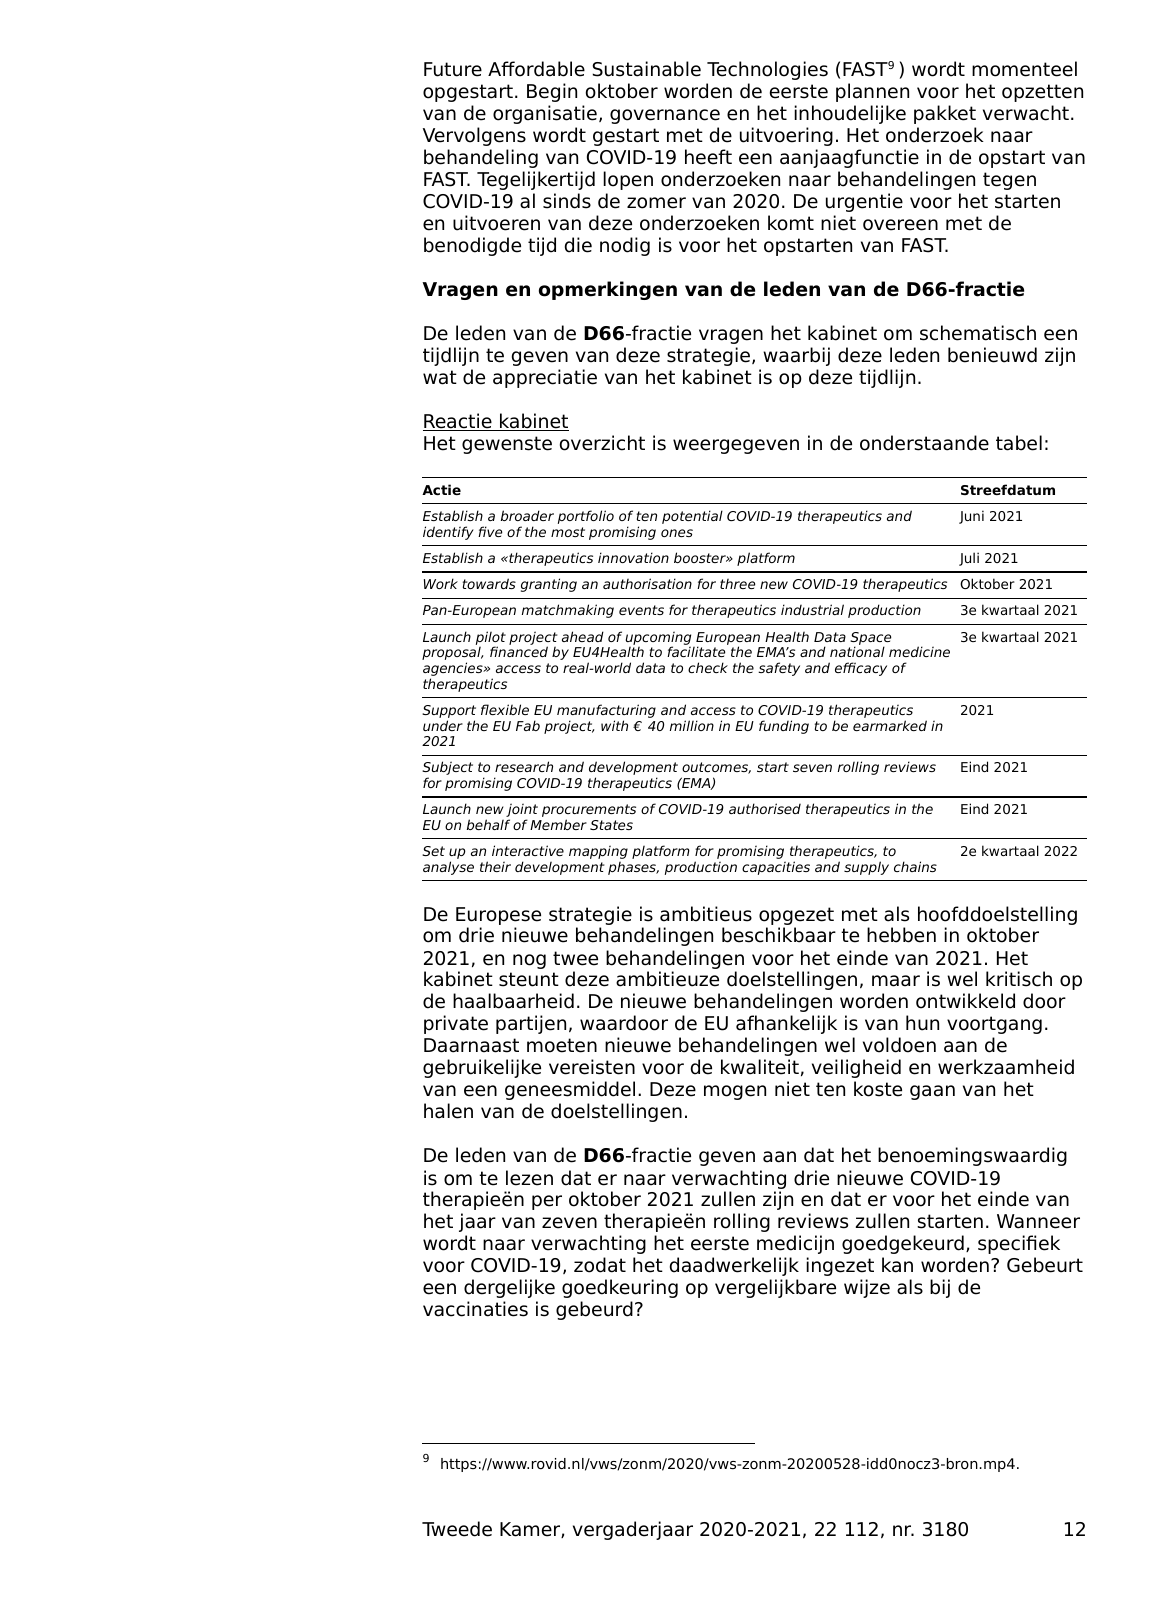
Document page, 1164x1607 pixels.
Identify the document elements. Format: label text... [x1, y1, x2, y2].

text Het gewenste overzicht is weergegeven in de onderstaande tabel: [422, 433, 1087, 455]
text De leden van de D66-fractie geven aan dat het benoemingswaardig is om te lezen dat er naar verwachting drie nieuwe COVID-19 therapieën per oktober 2021 zullen zijn en dat er voor het einde van het jaar van zeven therapieën rolling reviews zullen starten. Wanneer wordt naar verwachting het eerste medicijn goedgekeurd, specifiek voor COVID-19, zodat het daadwerkelijk ingezet kan worden? Gebeurt een dergelijke goedkeuring op vergelijkbare wijze als bij de vaccinaties is gebeurd? [422, 1145, 1087, 1321]
table_cell Juni 2021 [954, 504, 1087, 545]
text De leden van de D66-fractie vragen het kabinet om schematisch een tijdlijn te geven van deze strategie, waarbij deze leden benieuwd zijn wat de appreciatie van het kabinet is op deze tijdlijn. [422, 323, 1087, 389]
subtitle Reactie kabinet [422, 411, 1087, 433]
table_cell 3e kwartaal 2021 [954, 599, 1087, 624]
text Future Affordable Sustainable Technologies (FAST) wordt momenteel opgestart. Begin oktober worden de eerste plannen voor het opzetten van de organisatie, governance en het inhoudelijke pakket verwacht. Vervolgens wordt gestart met de uitvoering. Het onderzoek naar behandeling van COVID-19 heeft een aanjaagfunctie in de opstart van FAST. Tegelijkertijd lopen onderzoeken naar behandelingen tegen COVID-19 al sinds de zomer van 2020. De urgentie voor het starten en uitvoeren van deze onderzoeken komt niet overeen met de benodigde tijd die nodig is voor het opstarten van FAST. [422, 59, 1087, 257]
table_cell Support flexible EU manufacturing and access to COVID-19 therapeutics under the EU Fab project, with € 40 million in EU funding to be earmarked in 2021 [422, 698, 954, 754]
table_cell Launch pilot project ahead of upcoming European Health Data Space proposal, financed by EU4Health to facilitate the EMA’s and national medicine agencies» access to real-world data to check the safety and efficacy of therapeutics [422, 625, 954, 697]
table_cell 3e kwartaal 2021 [954, 625, 1087, 697]
table_cell Set up an interactive mapping platform for promising therapeutics, to analyse their development phases, production capacities and supply chains [422, 839, 954, 880]
table_cell Eind 2021 [954, 756, 1087, 796]
table_cell Pan-European matchmaking events for therapeutics industrial production [422, 599, 954, 624]
table_cell Establish a «therapeutics innovation booster» platform [422, 546, 954, 571]
table_cell Subject to research and development outcomes, start seven rolling reviews for promising COVID-19 therapeutics (EMA) [422, 756, 954, 796]
table_cell 2021 [954, 698, 1087, 754]
table_cell Eind 2021 [954, 798, 1087, 838]
table_cell 2e kwartaal 2022 [954, 839, 1087, 880]
table_header Streefdatum [954, 478, 1087, 503]
table_header Actie [422, 478, 954, 503]
table_cell Work towards granting an authorisation for three new COVID-19 therapeutics [422, 573, 954, 597]
text https://www.rovid.nl/vws/zonm/2020/vws-zonm-20200528-idd0nocz3-bron.mp4. [422, 1452, 1087, 1474]
subtitle Vragen en opmerkingen van de leden van de D66-fractie [422, 279, 1087, 301]
table_cell Establish a broader portfolio of ten potential COVID-19 therapeutics and identify five of the most promising ones [422, 504, 954, 545]
table_cell Juli 2021 [954, 546, 1087, 571]
text De Europese strategie is ambitieus opgezet met als hoofddoelstelling om drie nieuwe behandelingen beschikbaar te hebben in oktober 2021, en nog twee behandelingen voor het einde van 2021. Het kabinet steunt deze ambitieuze doelstellingen, maar is wel kritisch op de haalbaarheid. De nieuwe behandelingen worden ontwikkeld door private partijen, waardoor de EU afhankelijk is van hun voortgang. Daarnaast moeten nieuwe behandelingen wel voldoen aan de gebruikelijke vereisten voor de kwaliteit, veiligheid en werkzaamheid van een geneesmiddel. Deze mogen niet ten koste gaan van het halen van de doelstellingen. [422, 903, 1087, 1123]
table_cell Oktober 2021 [954, 573, 1087, 597]
table_cell Launch new joint procurements of COVID-19 authorised therapeutics in the EU on behalf of Member States [422, 798, 954, 838]
